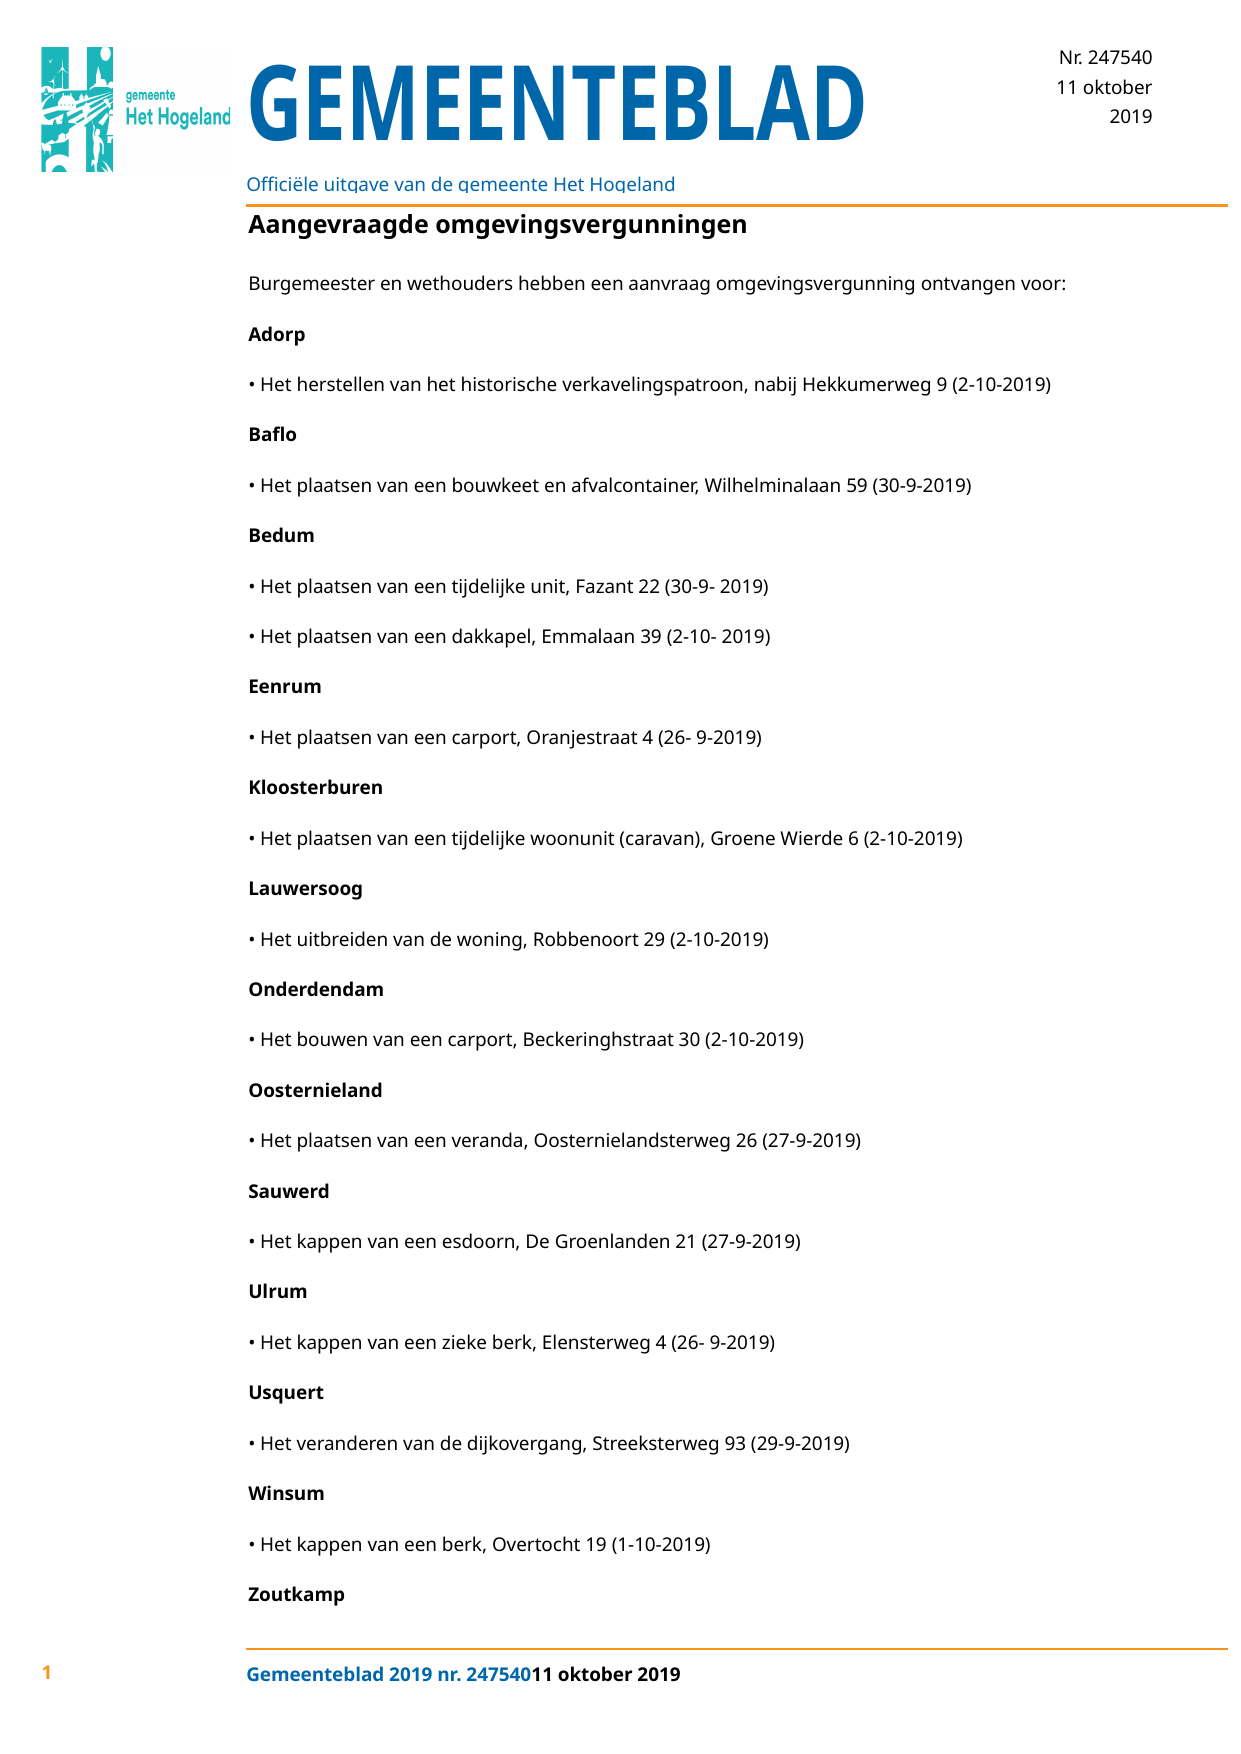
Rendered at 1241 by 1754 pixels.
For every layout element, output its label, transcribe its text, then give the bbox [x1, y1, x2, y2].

text • Het plaatsen van een tijdelijke unit, Fazant 22 (30-9- 2019) [248, 573, 1152, 598]
text • Het herstellen van het historische verkavelingspatroon, nabij Hekkumerweg 9 (2-10-2019) [248, 371, 1152, 397]
text • Het uitbreiden van de woning, Robbenoort 29 (2-10-2019) [248, 926, 1152, 951]
text Adorp [248, 321, 1152, 346]
text • Het plaatsen van een tijdelijke woonunit (caravan), Groene Wierde 6 (2-10-2019) [248, 825, 1152, 851]
text • Het kappen van een esdoorn, De Groenlanden 21 (27-9-2019) [248, 1228, 1152, 1254]
text Bedum [248, 522, 1152, 548]
text • Het bouwen van een carport, Beckeringhstraat 30 (2-10-2019) [248, 1027, 1152, 1052]
text • Het plaatsen van een carport, Oranjestraat 4 (26- 9-2019) [248, 724, 1152, 750]
text • Het plaatsen van een dakkapel, Emmalaan 39 (2-10- 2019) [248, 623, 1152, 649]
text • Het kappen van een zieke berk, Elensterweg 4 (26- 9-2019) [248, 1329, 1152, 1355]
text Onderdendam [248, 976, 1152, 1002]
text Usquert [248, 1379, 1152, 1405]
text Kloosterburen [248, 774, 1152, 800]
text Burgemeester en wethouders hebben een aanvraag omgevingsvergunning ontvangen voor: [248, 270, 1152, 296]
text Zoutkamp [248, 1581, 1152, 1607]
text Baflo [248, 422, 1152, 447]
text • Het kappen van een berk, Overtocht 19 (1-10-2019) [248, 1531, 1152, 1556]
text Ulrum [248, 1279, 1152, 1304]
text Sauwerd [248, 1178, 1152, 1203]
text Winsum [248, 1480, 1152, 1506]
text • Het veranderen van de dijkovergang, Streeksterweg 93 (29-9-2019) [248, 1430, 1152, 1456]
text • Het plaatsen van een bouwkeet en afvalcontainer, Wilhelminalaan 59 (30-9-2019) [248, 472, 1152, 498]
picture [41, 47, 231, 172]
text Oosternieland [248, 1077, 1152, 1103]
text Eenrum [248, 674, 1152, 699]
text • Het plaatsen van een veranda, Oosternielandsterweg 26 (27-9-2019) [248, 1127, 1152, 1153]
text Lauwersoog [248, 875, 1152, 901]
text Aangevraagde omgevingsvergunningen [248, 207, 1152, 241]
